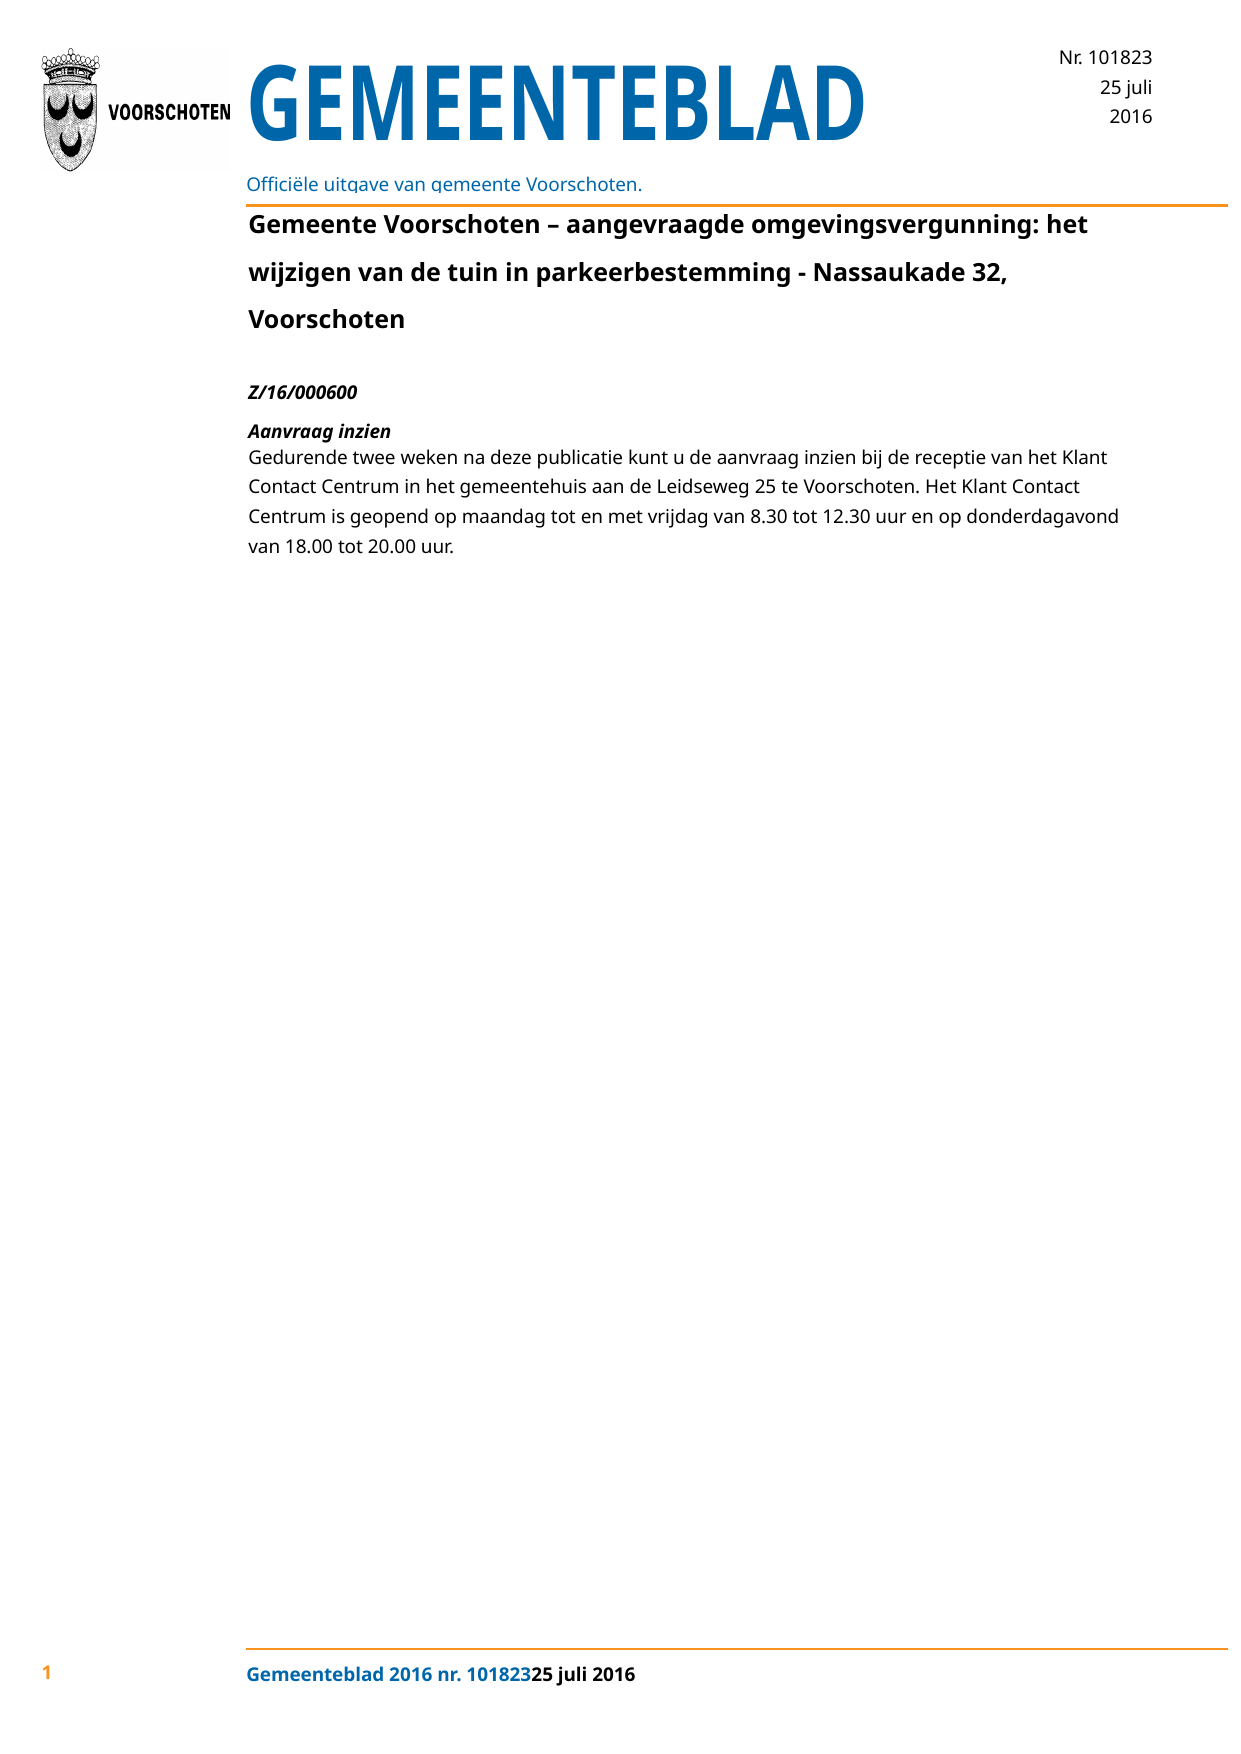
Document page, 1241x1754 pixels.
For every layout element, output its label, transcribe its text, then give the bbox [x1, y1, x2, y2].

text Gedurende twee weken na deze publicatie kunt u de aanvraag inzien bij de receptie van het Klant Contact Centrum in het gemeentehuis aan de Leidseweg 25 te Voorschoten. Het Klant Contact Centrum is geopend op maandag tot en met vrijdag van 8.30 tot 12.30 uur en op donderdagavond van 18.00 tot 20.00 uur. [248, 444, 1152, 558]
text Gemeente Voorschoten – aangevraagde omgevingsvergunning: het wijzigen van de tuin in parkeerbestemming - Nassaukade 32, Voorschoten [248, 207, 1152, 336]
picture [41, 47, 231, 172]
text Z/16/000600 [248, 379, 1152, 405]
text Aanvraag inzien [248, 418, 1152, 444]
